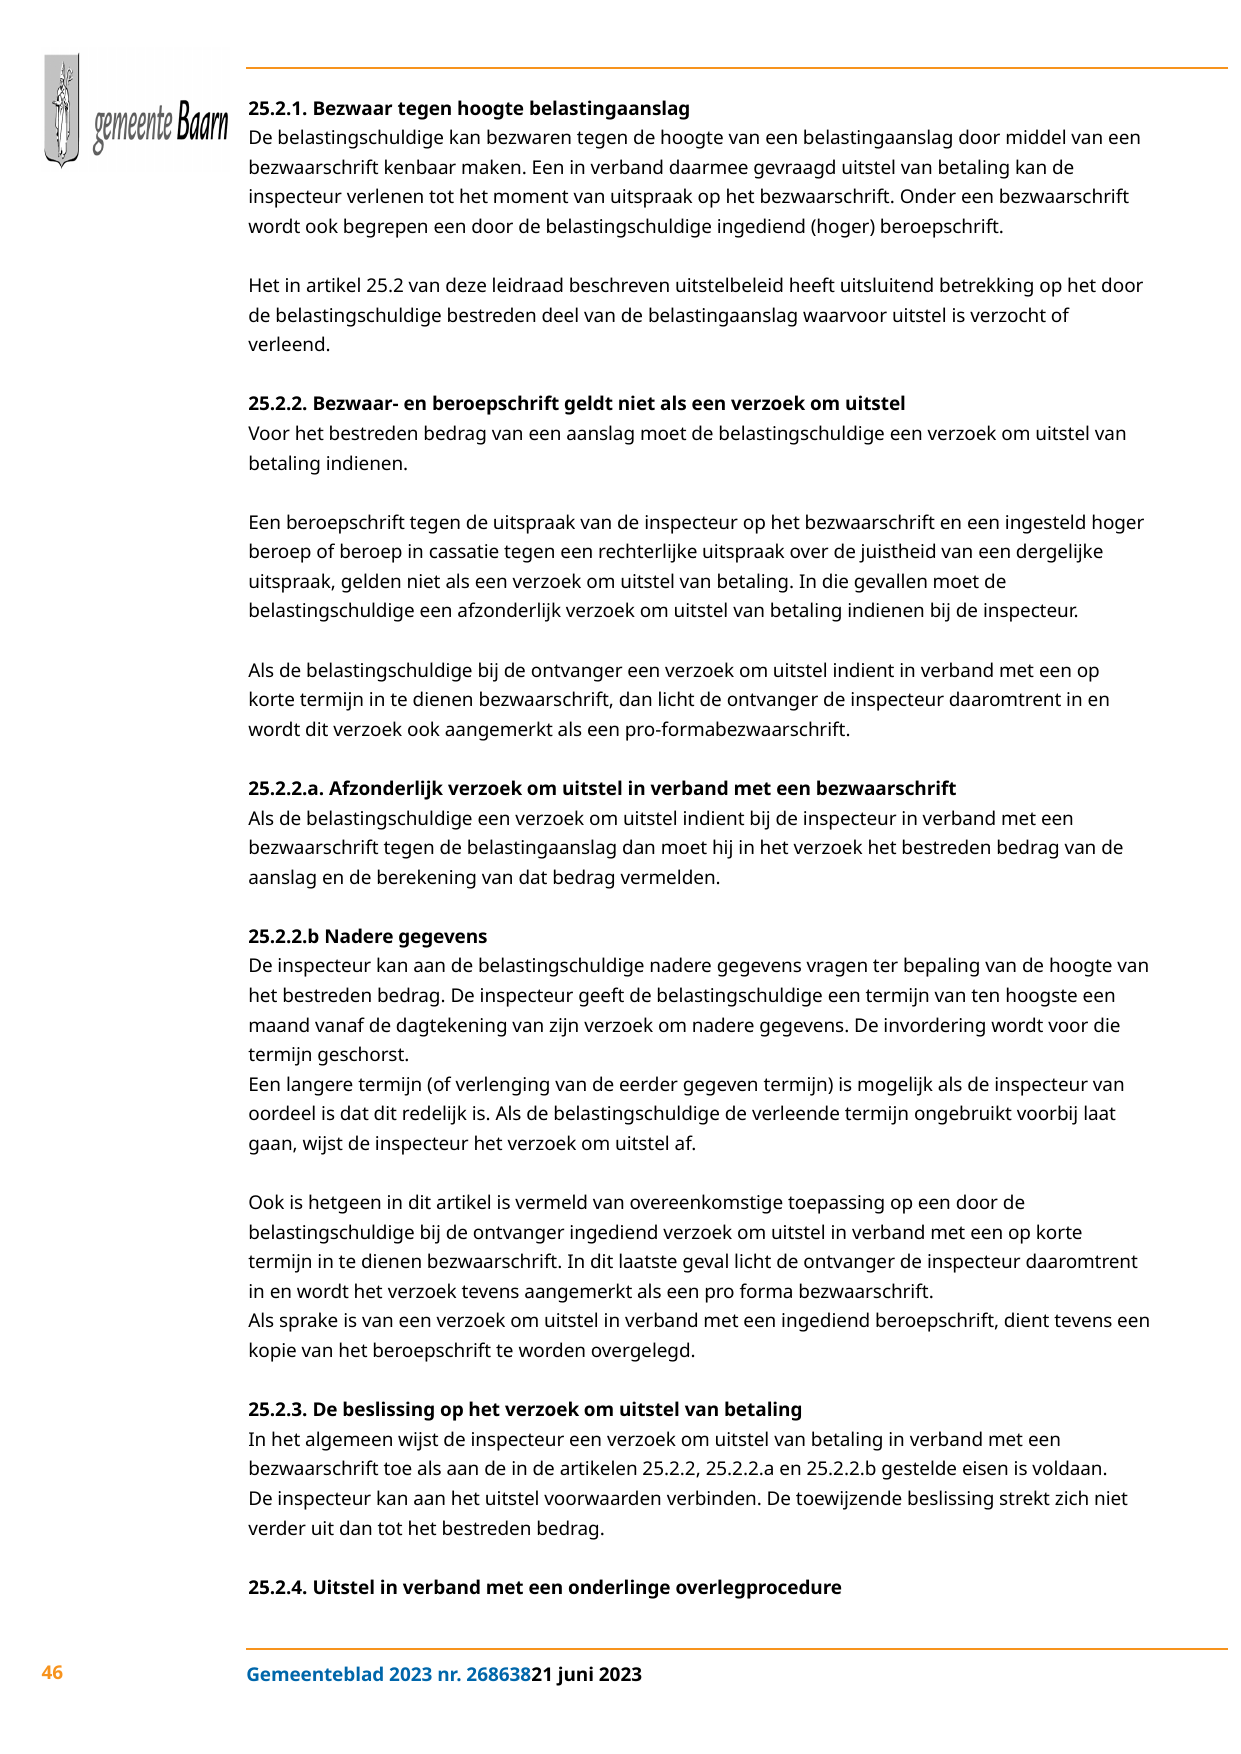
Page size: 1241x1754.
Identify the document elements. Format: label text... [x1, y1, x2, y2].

text Ook is hetgeen in dit artikel is vermeld van overeenkomstige toepassing op een door de belastingschuldige bij de ontvanger ingediend verzoek om uitstel in verband met een op korte termijn in te dienen bezwaarschrift. In dit laatste geval licht de ontvanger de inspecteur daaromtrent in en wordt het verzoek tevens aangemerkt als een pro forma bezwaarschrift. [248, 1189, 1152, 1304]
text 25.2.1. Bezwaar tegen hoogte belastingaanslag [248, 95, 1152, 121]
text 25.2.2. Bezwaar- en beroepschrift geldt niet als een verzoek om uitstel [248, 391, 1152, 416]
text De inspecteur kan aan de belastingschuldige nadere gegevens vragen ter bepaling van de hoogte van het bestreden bedrag. De inspecteur geeft de belastingschuldige een termijn van ten hoogste een maand vanaf de dagtekening van zijn verzoek om nadere gegevens. De invordering wordt voor die termijn geschorst. [248, 953, 1152, 1067]
text De belastingschuldige kan bezwaren tegen de hoogte van een belastingaanslag door middel van een bezwaarschrift kenbaar maken. Een in verband daarmee gevraagd uitstel van betaling kan de inspecteur verlenen tot het moment van uitspraak op het bezwaarschrift. Onder een bezwaarschrift wordt ook begrepen een door de belastingschuldige ingediend (hoger) beroepschrift. [248, 124, 1152, 239]
text In het algemeen wijst de inspecteur een verzoek om uitstel van betaling in verband met een bezwaarschrift toe als aan de in de artikelen 25.2.2, 25.2.2.a en 25.2.2.b gestelde eisen is voldaan. [248, 1426, 1152, 1481]
picture [41, 47, 231, 172]
text Een beroepschrift tegen de uitspraak van de inspecteur op het bezwaarschrift en een ingesteld hoger beroep of beroep in cassatie tegen een rechterlijke uitspraak over de juistheid van een dergelijke uitspraak, gelden niet als een verzoek om uitstel van betaling. In die gevallen moet de belastingschuldige een afzonderlijk verzoek om uitstel van betaling indienen bij de inspecteur. [248, 509, 1152, 623]
text Een langere termijn (of verlenging van de eerder gegeven termijn) is mogelijk als de inspecteur van oordeel is dat dit redelijk is. Als de belastingschuldige de verleende termijn ongebruikt voorbij laat gaan, wijst de inspecteur het verzoek om uitstel af. [248, 1071, 1152, 1156]
text Als de belastingschuldige bij de ontvanger een verzoek om uitstel indient in verband met een op korte termijn in te dienen bezwaarschrift, dan licht de ontvanger de inspecteur daaromtrent in en wordt dit verzoek ook aangemerkt als een pro-formabezwaarschrift. [248, 657, 1152, 742]
text 25.2.3. De beslissing op het verzoek om uitstel van betaling [248, 1396, 1152, 1422]
text Als sprake is van een verzoek om uitstel in verband met een ingediend beroepschrift, dient tevens een kopie van het beroepschrift te worden overgelegd. [248, 1308, 1152, 1363]
text Het in artikel 25.2 van deze leidraad beschreven uitstelbeleid heeft uitsluitend betrekking op het door de belastingschuldige bestreden deel van de belastingaanslag waarvoor uitstel is verzocht of verleend. [248, 272, 1152, 357]
text Als de belastingschuldige een verzoek om uitstel indient bij de inspecteur in verband met een bezwaarschrift tegen de belastingaanslag dan moet hij in het verzoek het bestreden bedrag van de aanslag en de berekening van dat bedrag vermelden. [248, 805, 1152, 890]
text De inspecteur kan aan het uitstel voorwaarden verbinden. De toewijzende beslissing strekt zich niet verder uit dan tot het bestreden bedrag. [248, 1485, 1152, 1541]
text 25.2.2.a. Afzonderlijk verzoek om uitstel in verband met een bezwaarschrift [248, 775, 1152, 801]
text 25.2.4. Uitstel in verband met een onderlinge overlegprocedure [248, 1574, 1152, 1600]
text Voor het bestreden bedrag van een aanslag moet de belastingschuldige een verzoek om uitstel van betaling indienen. [248, 420, 1152, 476]
text 25.2.2.b Nadere gegevens [248, 923, 1152, 949]
